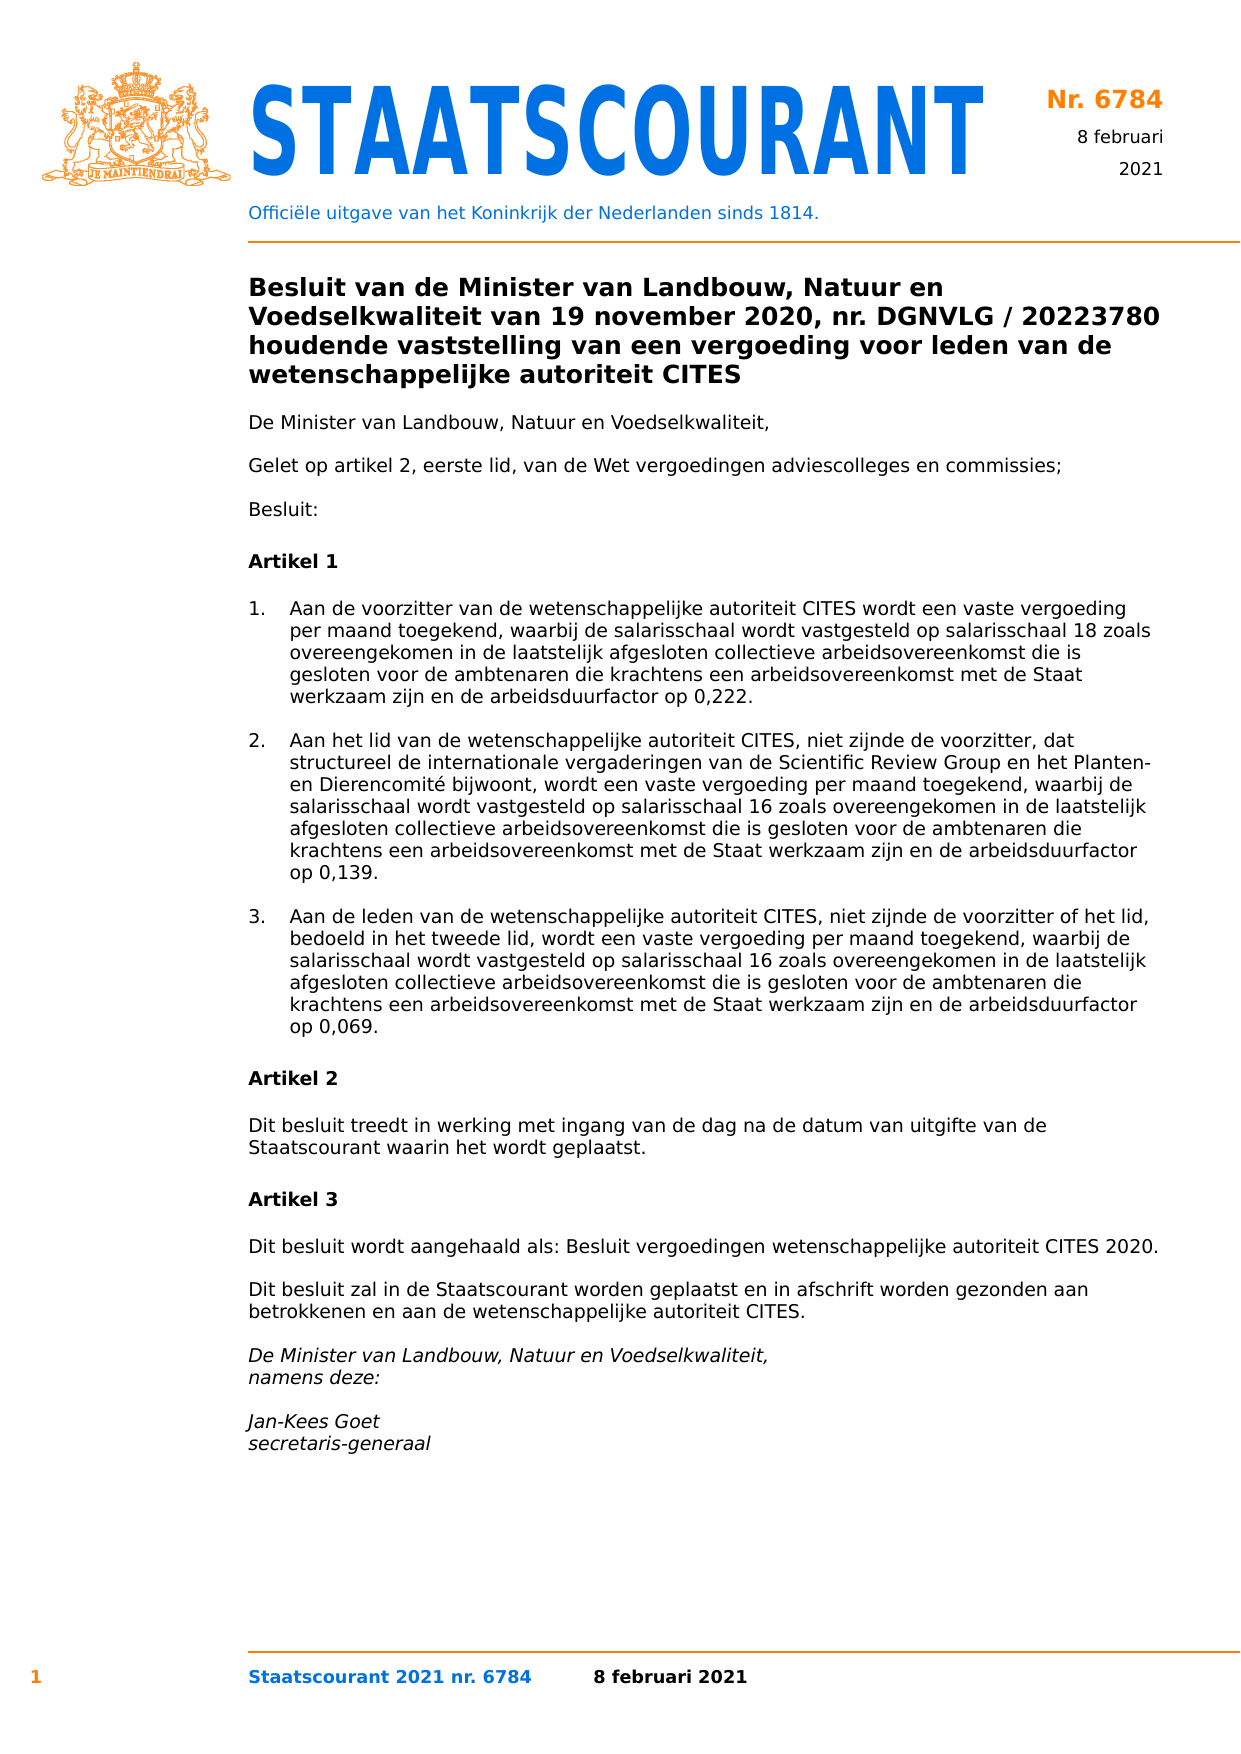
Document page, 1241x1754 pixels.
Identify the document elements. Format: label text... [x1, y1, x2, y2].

text De Minister van Landbouw, Natuur en Voedselkwaliteit, [248, 412, 1163, 433]
subtitle Artikel 3 [248, 1188, 1163, 1211]
table_header STAATSCOURANT [248, 62, 998, 203]
text Dit besluit wordt aangehaald als: Besluit vergoedingen wetenschappelijke autoriteit CITES 2020. [248, 1236, 1163, 1257]
picture [41, 62, 231, 186]
text Gelet op artikel 2, eerste lid, van de Wet vergoedingen adviescolleges en commissies; [248, 455, 1163, 477]
text Dit besluit treedt in werking met ingang van de dag na de datum van uitgifte van de Staatscourant waarin het wordt geplaatst. [248, 1114, 1163, 1158]
subtitle Artikel 1 [248, 551, 1163, 573]
table_cell 2021 [998, 153, 1240, 203]
table_header [25, 62, 248, 241]
subtitle Besluit van de Minister van Landbouw, Natuur en Voedselkwaliteit van 19 november 2020, nr. DGNVLG / 20223780 houdende vaststelling van een vergoeding voor leden van de wetenschappelijke autoriteit CITES [248, 273, 1163, 390]
table_cell 8 februari [998, 121, 1240, 153]
text 2. Aan het lid van de wetenschappelijke autoriteit CITES, niet zijnde de voorzitter, dat structureel de internationale vergaderingen van de Scientific Review Group en het Planten- en Dierencomité bijwoont, wordt een vaste vergoeding per maand toegekend, waarbij de salarisschaal wordt vastgesteld op salarisschaal 16 zoals overeengekomen in de laatstelijk afgesloten collectieve arbeidsovereenkomst die is gesloten voor de ambtenaren die krachtens een arbeidsovereenkomst met de Staat werkzaam zijn en de arbeidsduurfactor op 0,139. [248, 730, 1163, 884]
table_header Nr. 6784 [998, 62, 1240, 121]
text 3. Aan de leden van de wetenschappelijke autoriteit CITES, niet zijnde de voorzitter of het lid, bedoeld in het tweede lid, wordt een vaste vergoeding per maand toegekend, waarbij de salarisschaal wordt vastgesteld op salarisschaal 16 zoals overeengekomen in de laatstelijk afgesloten collectieve arbeidsovereenkomst die is gesloten voor de ambtenaren die krachtens een arbeidsovereenkomst met de Staat werkzaam zijn en de arbeidsduurfactor op 0,069. [248, 906, 1163, 1038]
text Besluit: [248, 499, 1163, 521]
table_cell Officiële uitgave van het Koninkrijk der Nederlanden sinds 1814. [248, 203, 1240, 241]
text De Minister van Landbouw, Natuur en Voedselkwaliteit, namens deze: Jan-Kees Goet secretaris-generaal [248, 1345, 1163, 1455]
text Dit besluit zal in de Staatscourant worden geplaatst en in afschrift worden gezonden aan betrokkenen en aan de wetenschappelijke autoriteit CITES. [248, 1279, 1163, 1323]
subtitle Artikel 2 [248, 1068, 1163, 1089]
text 1. Aan de voorzitter van de wetenschappelijke autoriteit CITES wordt een vaste vergoeding per maand toegekend, waarbij de salarisschaal wordt vastgesteld op salarisschaal 18 zoals overeengekomen in de laatstelijk afgesloten collectieve arbeidsovereenkomst die is gesloten voor de ambtenaren die krachtens een arbeidsovereenkomst met de Staat werkzaam zijn en de arbeidsduurfactor op 0,222. [248, 598, 1163, 708]
